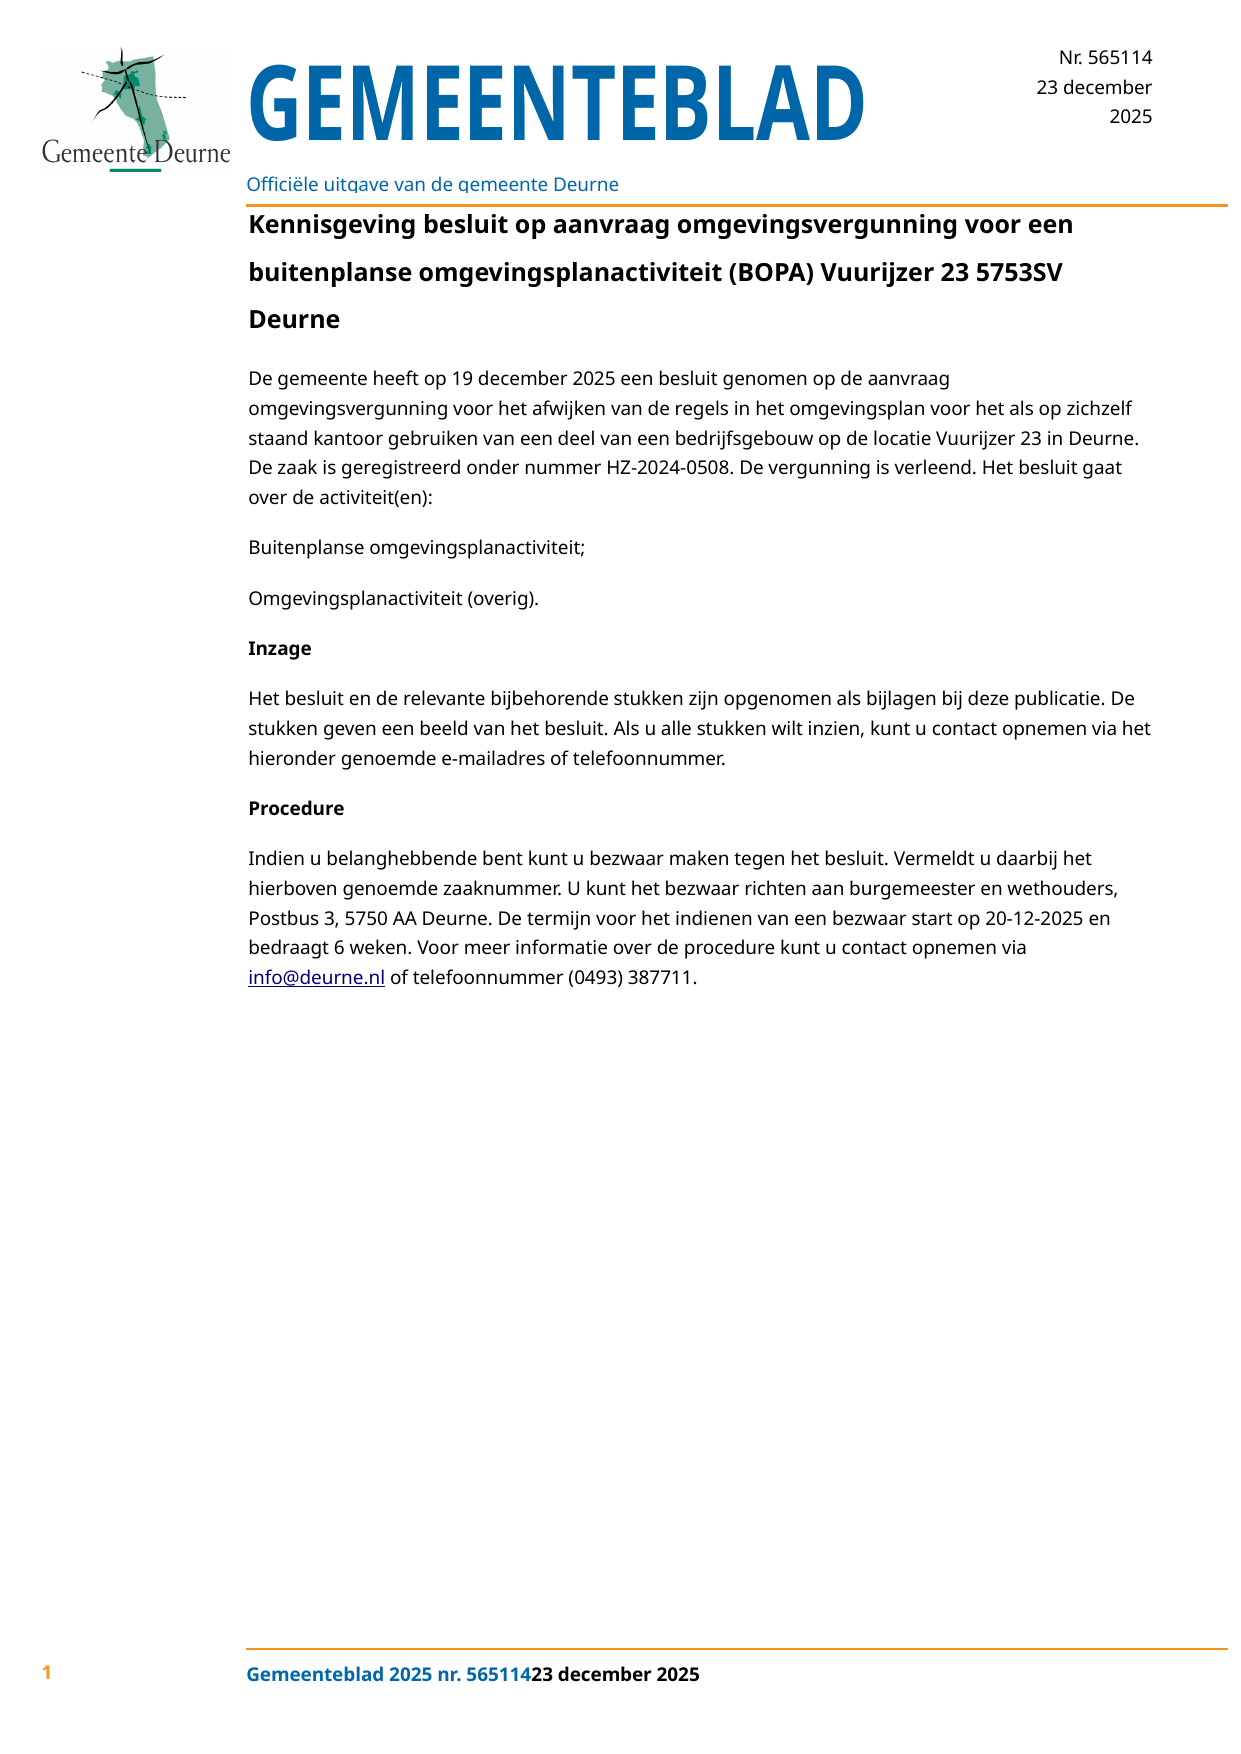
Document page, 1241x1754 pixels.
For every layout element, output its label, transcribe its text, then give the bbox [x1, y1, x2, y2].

text Omgevingsplanactiviteit (overig). [248, 585, 1152, 610]
text Buitenplanse omgevingsplanactiviteit; [248, 534, 1152, 560]
text Inzage [248, 635, 1152, 661]
picture [41, 47, 231, 172]
text De gemeente heeft op 19 december 2025 een besluit genomen op de aanvraag omgevingsvergunning voor het afwijken van de regels in het omgevingsplan voor het als op zichzelf staand kantoor gebruiken van een deel van een bedrijfsgebouw op de locatie Vuurijzer 23 in Deurne. De zaak is geregistreerd onder nummer HZ-2024-0508. De vergunning is verleend. Het besluit gaat over de activiteit(en): [248, 366, 1152, 509]
text Het besluit en de relevante bijbehorende stukken zijn opgenomen als bijlagen bij deze publicatie. De stukken geven een beeld van het besluit. Als u alle stukken wilt inzien, kunt u contact opnemen via het hieronder genoemde e-mailadres of telefoonnummer. [248, 686, 1152, 770]
text Kennisgeving besluit op aanvraag omgevingsvergunning voor een buitenplanse omgevingsplanactiviteit (BOPA) Vuurijzer 23 5753SV Deurne [248, 207, 1152, 336]
text Procedure [248, 795, 1152, 821]
text Indien u belanghebbende bent kunt u bezwaar maken tegen het besluit. Vermeldt u daarbij het hierboven genoemde zaaknummer. U kunt het bezwaar richten aan burgemeester en wethouders, Postbus 3, 5750 AA Deurne. De termijn voor het indienen van een bezwaar start op 20-12-2025 en bedraagt 6 weken. Voor meer informatie over de procedure kunt u contact opnemen via info@deurne.nl of telefoonnummer (0493) 387711. [248, 846, 1152, 989]
